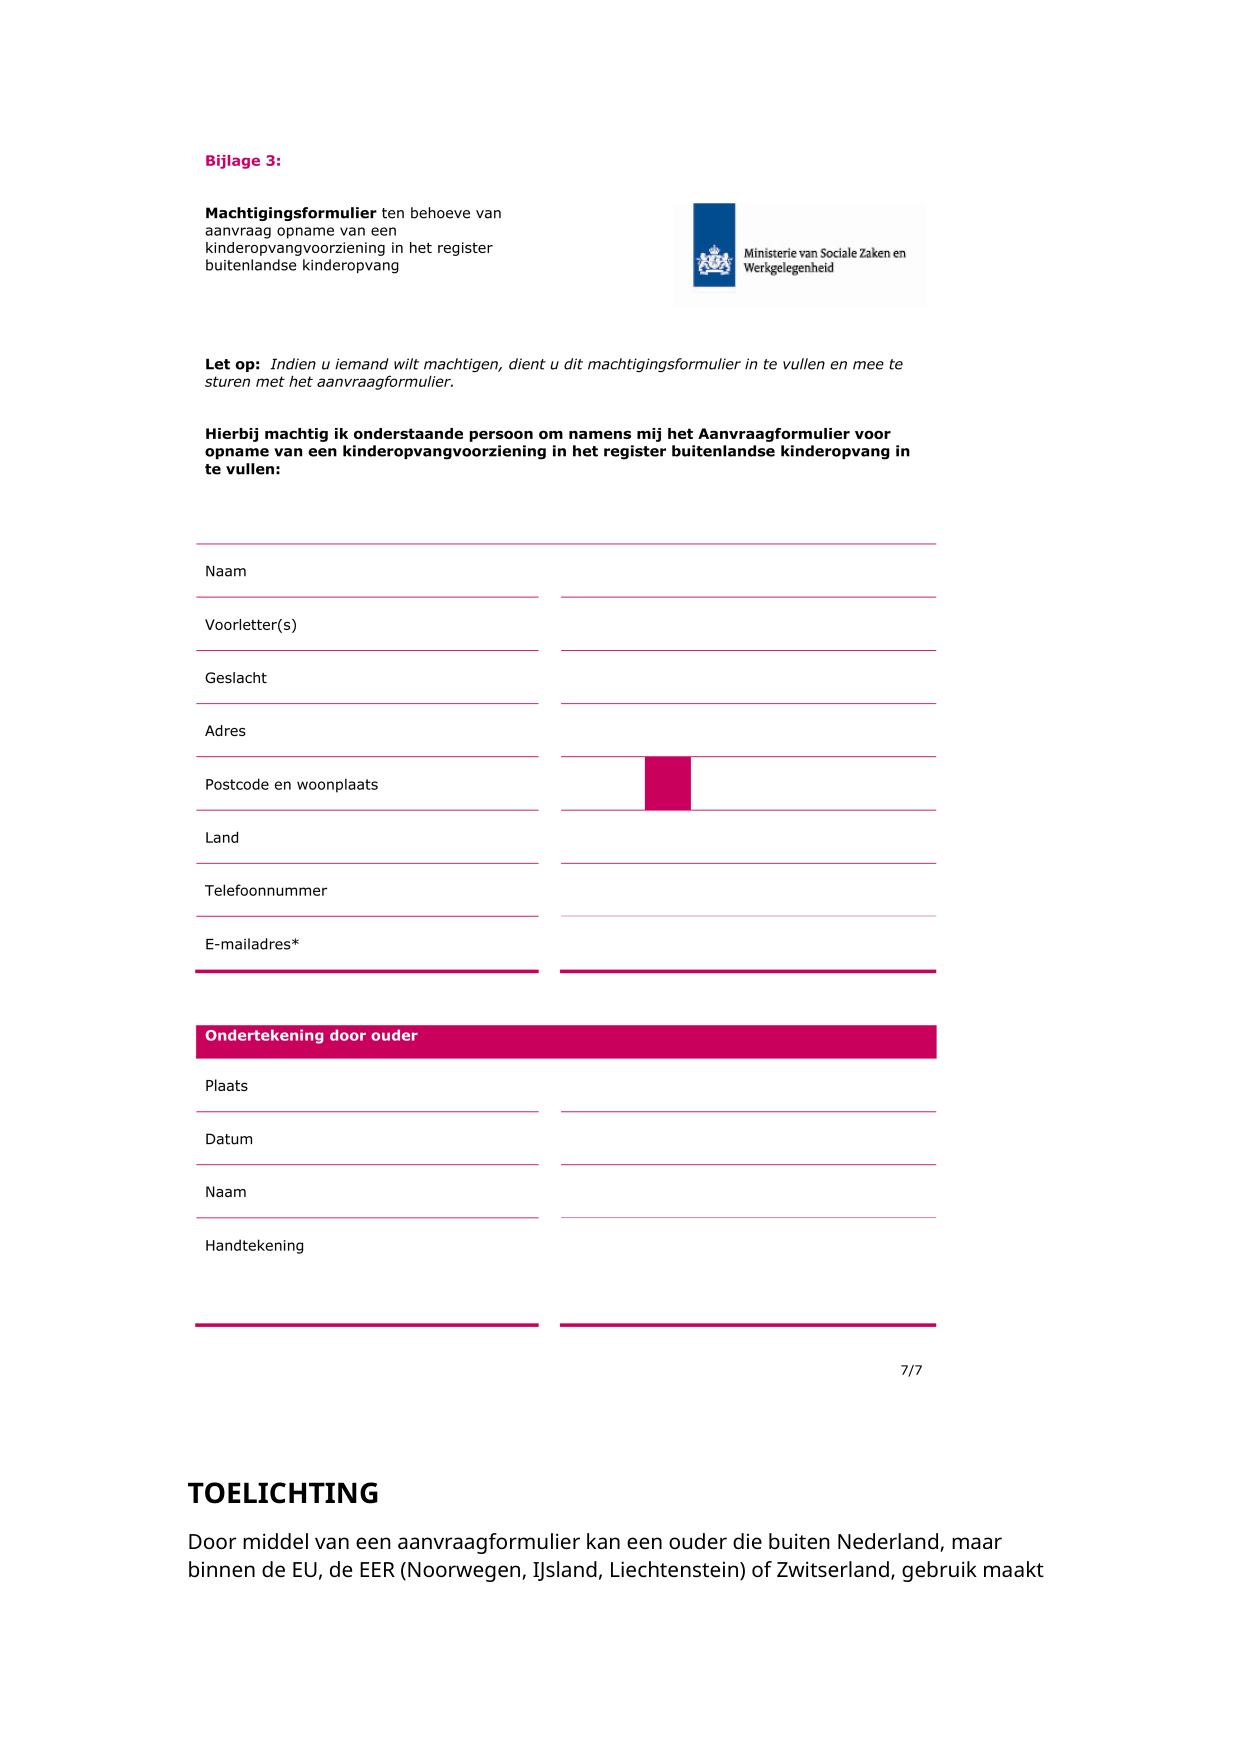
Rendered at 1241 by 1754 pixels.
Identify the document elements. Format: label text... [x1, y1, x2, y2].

text Door middel van een aanvraagformulier kan een ouder die buiten Nederland, maar binnen de EU, de EER (Noorwegen, IJsland, Liechtenstein) of Zwitserland, gebruik maakt [187, 1527, 1053, 1584]
picture [187, 150, 945, 1393]
subtitle TOELICHTING [187, 1473, 1053, 1512]
